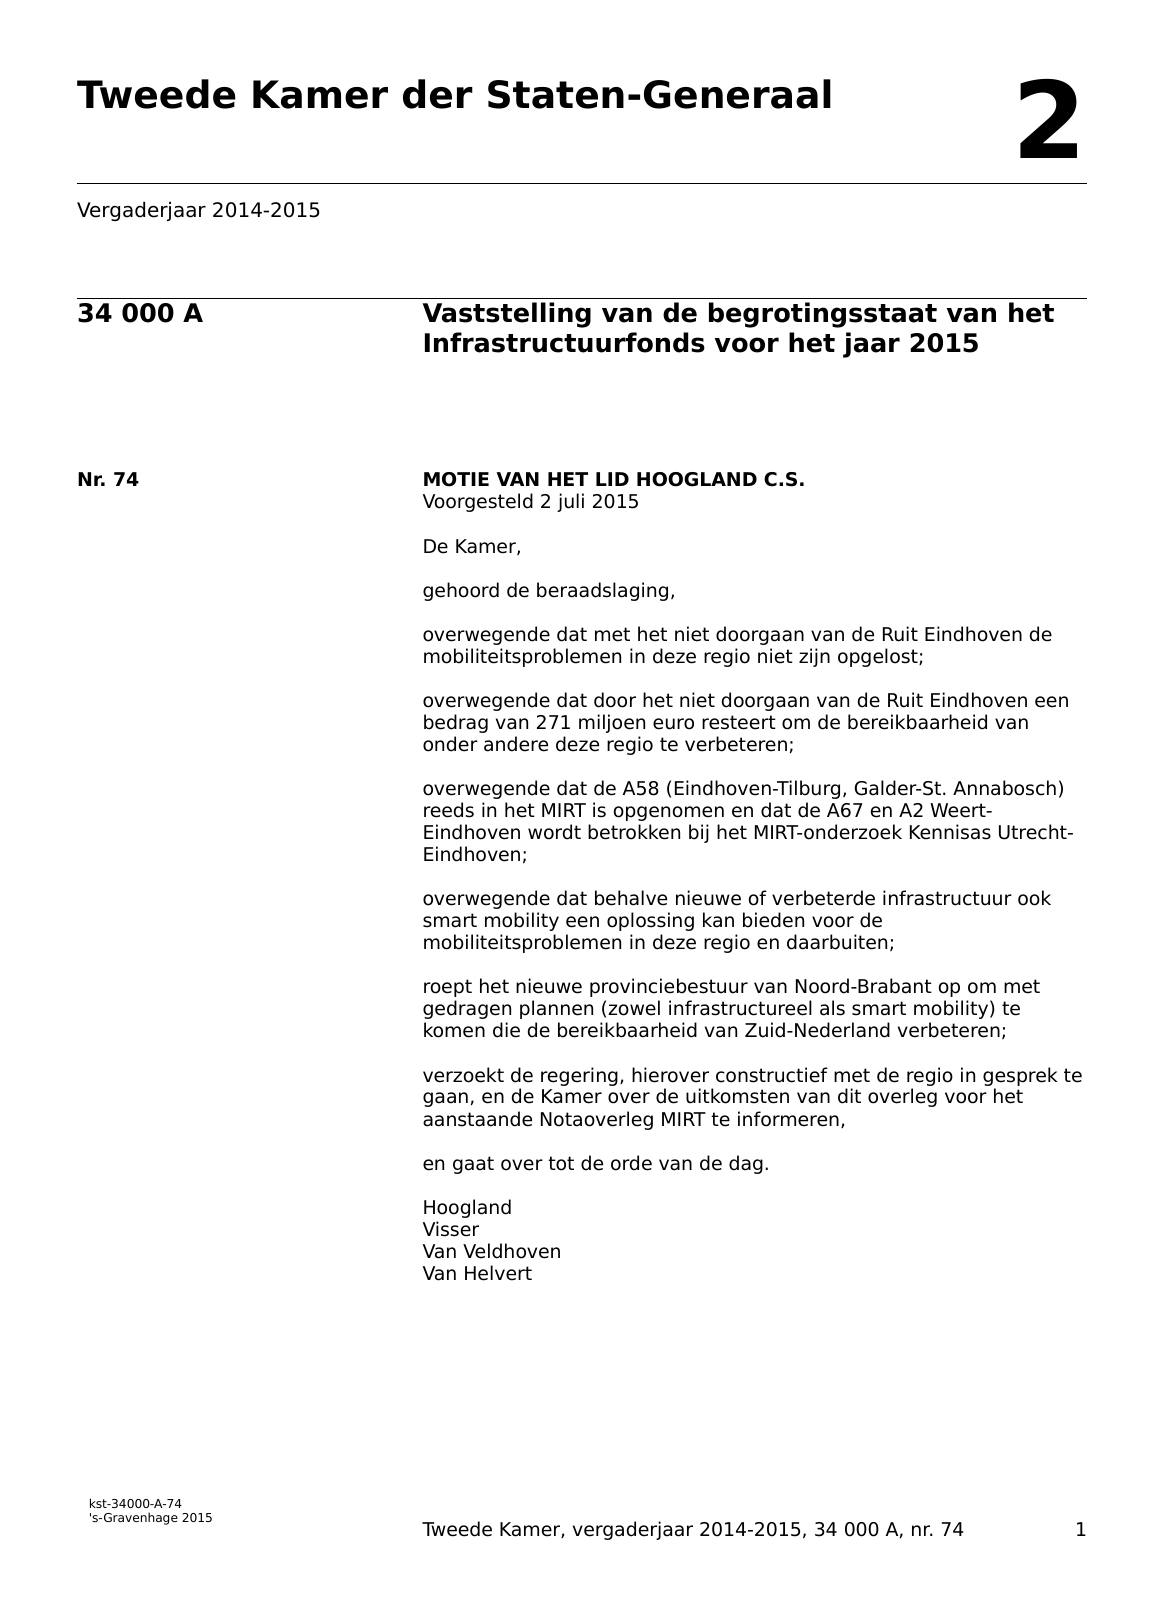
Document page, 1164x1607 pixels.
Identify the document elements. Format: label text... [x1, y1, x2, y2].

text verzoekt de regering, hierover constructief met de regio in gesprek te gaan, en de Kamer over de uitkomsten van dit overleg voor het aanstaande Notaoverleg MIRT te informeren, [422, 1064, 1087, 1130]
table_header 2 [886, 59, 1087, 183]
text De Kamer, [422, 536, 1087, 557]
text kst-34000-A-74 [88, 1497, 323, 1511]
table_header Tweede Kamer der Staten-Generaal [77, 59, 886, 183]
table_cell Vergaderjaar 2014-2015 [77, 184, 1087, 298]
text Voorgesteld 2 juli 2015 [422, 491, 1087, 513]
text Van Helvert [422, 1263, 1087, 1285]
text overwegende dat met het niet doorgaan van de Ruit Eindhoven de mobiliteitsproblemen in deze regio niet zijn opgelost; [422, 624, 1087, 668]
subtitle Nr. 74 MOTIE VAN HET LID HOOGLAND C.S. [77, 469, 1087, 491]
text Hoogland [422, 1197, 1087, 1219]
text 's-Gravenhage 2015 [88, 1511, 323, 1525]
text overwegende dat de A58 (Eindhoven-Tilburg, Galder-St. Annabosch) reeds in het MIRT is opgenomen en dat de A67 en A2 Weert-Eindhoven wordt betrokken bij het MIRT-onderzoek Kennisas Utrecht-Eindhoven; [422, 778, 1087, 866]
text roept het nieuwe provinciebestuur van Noord-Brabant op om met gedragen plannen (zowel infrastructureel als smart mobility) te komen die de bereikbaarheid van Zuid-Nederland verbeteren; [422, 976, 1087, 1042]
text en gaat over tot de orde van de dag. [422, 1153, 1087, 1174]
text Van Veldhoven [422, 1241, 1087, 1263]
text gehoord de beraadslaging, [422, 580, 1087, 602]
subtitle 34 000 A Vaststelling van de begrotingsstaat van het Infrastructuurfonds voor het jaar 2015 [77, 299, 1087, 358]
text overwegende dat behalve nieuwe of verbeterde infrastructuur ook smart mobility een oplossing kan bieden voor de mobiliteitsproblemen in deze regio en daarbuiten; [422, 888, 1087, 954]
text Visser [422, 1219, 1087, 1241]
text overwegende dat door het niet doorgaan van de Ruit Eindhoven een bedrag van 271 miljoen euro resteert om de bereikbaarheid van onder andere deze regio te verbeteren; [422, 690, 1087, 756]
